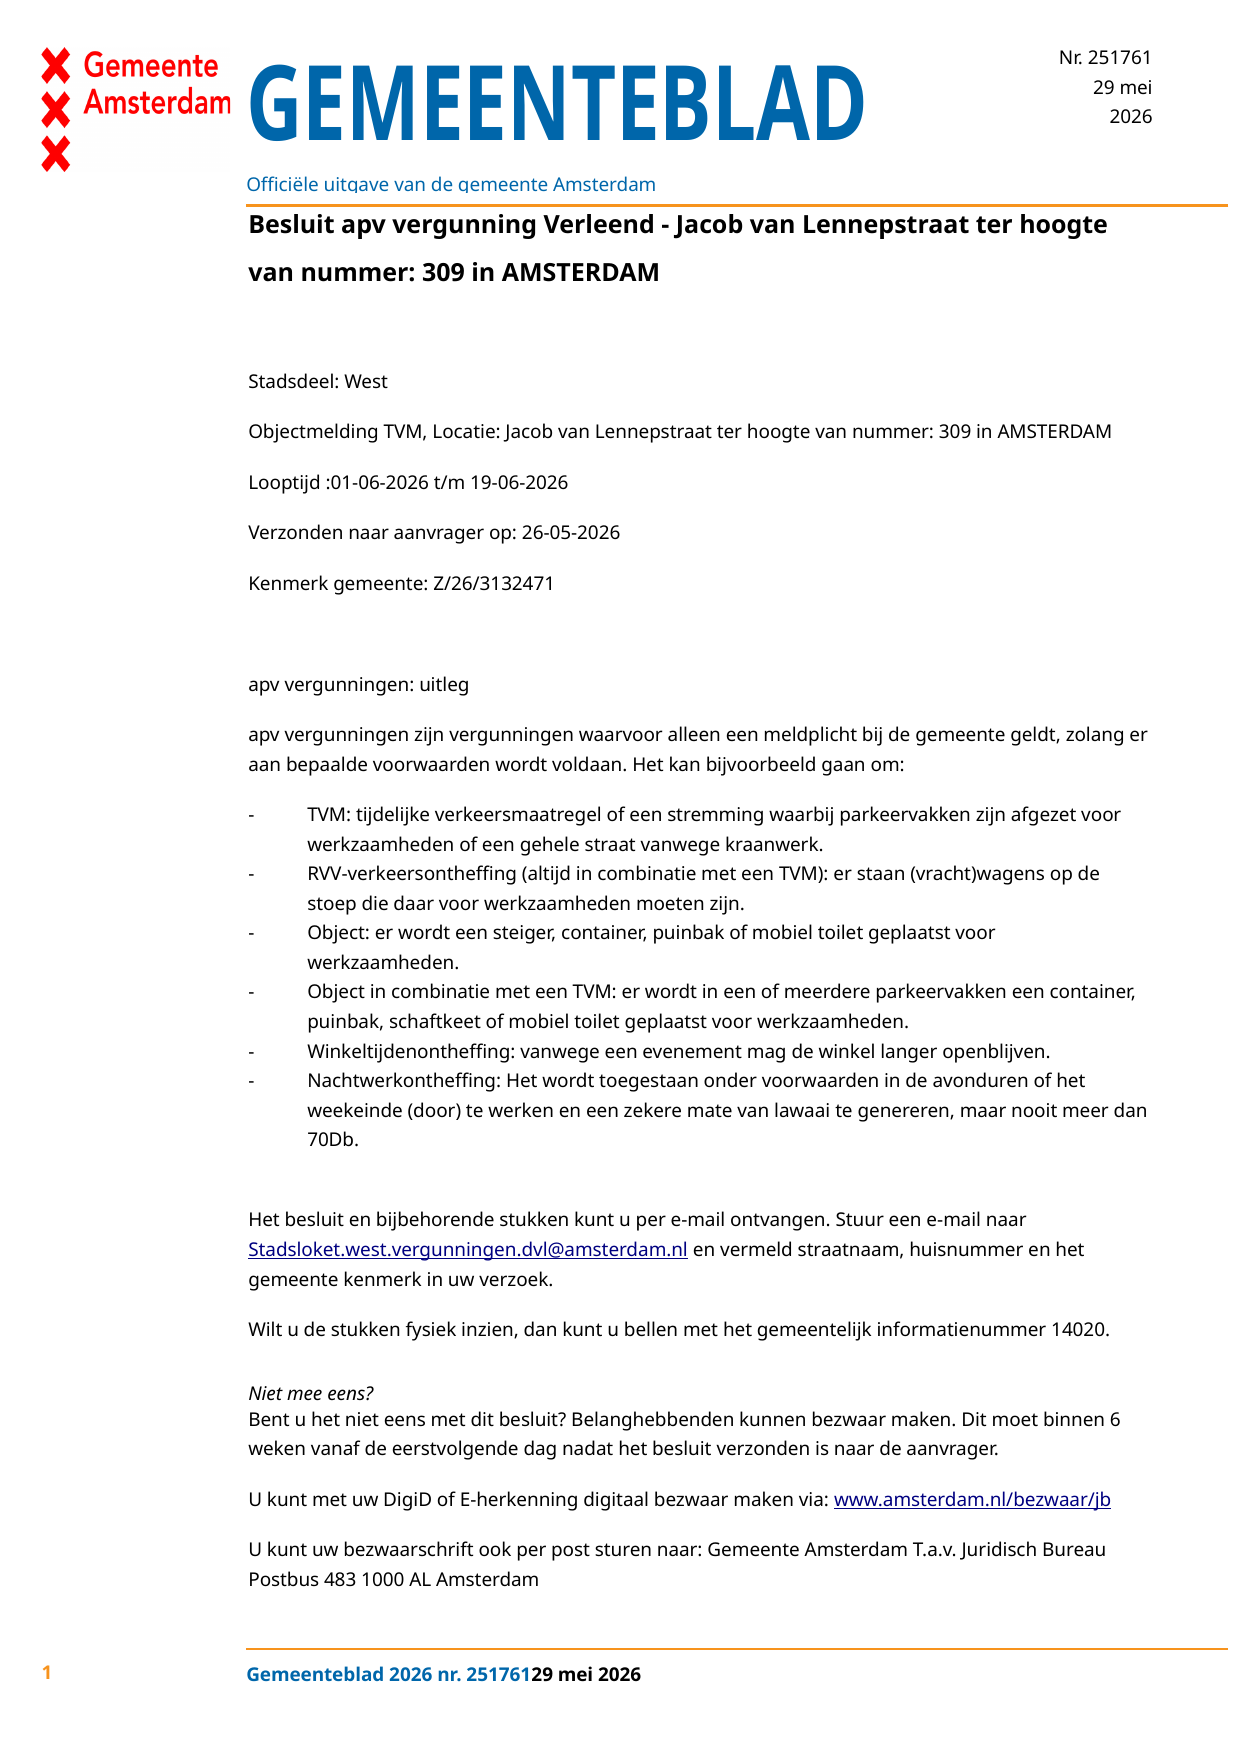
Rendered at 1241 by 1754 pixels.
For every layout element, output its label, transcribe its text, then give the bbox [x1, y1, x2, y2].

text Kenmerk gemeente: Z/26/3132471 [248, 570, 1152, 596]
list Object: er wordt een steiger, container, puinbak of mobiel toilet geplaatst voor werkzaamheden. [248, 919, 1152, 975]
text U kunt uw bezwaarschrift ook per post sturen naar: Gemeente Amsterdam T.a.v. Juridisch Bureau Postbus 483 1000 AL Amsterdam [248, 1536, 1152, 1592]
text Stadsdeel: West [248, 368, 1152, 394]
picture [41, 47, 231, 172]
list TVM: tijdelijke verkeersmaatregel of een stremming waarbij parkeervakken zijn afgezet voor werkzaamheden of een gehele straat vanwege kraanwerk. [248, 801, 1152, 857]
text Besluit apv vergunning Verleend - Jacob van Lennepstraat ter hoogte van nummer: 309 in AMSTERDAM [248, 207, 1152, 288]
list Object in combinatie met een TVM: er wordt in een of meerdere parkeervakken een container, puinbak, schaftkeet of mobiel toilet geplaatst voor werkzaamheden. [248, 979, 1152, 1034]
text apv vergunningen zijn vergunningen waarvoor alleen een meldplicht bij de gemeente geldt, zolang er aan bepaalde voorwaarden wordt voldaan. Het kan bijvoorbeeld gaan om: [248, 721, 1152, 777]
text Looptijd :01-06-2026 t/m 19-06-2026 [248, 469, 1152, 495]
text Niet mee eens? [248, 1380, 1152, 1406]
text Wilt u de stukken fysiek inzien, dan kunt u bellen met het gemeentelijk informatienummer 14020. [248, 1316, 1152, 1342]
list RVV-verkeersontheffing (altijd in combinatie met een TVM): er staan (vracht)wagens op de stoep die daar voor werkzaamheden moeten zijn. [248, 860, 1152, 916]
list Nachtwerkontheffing: Het wordt toegestaan onder voorwaarden in de avonduren of het weekeinde (door) te werken en een zekere mate van lawaai te genereren, maar nooit meer dan 70Db. [248, 1067, 1152, 1152]
list Winkeltijdenontheffing: vanwege een evenement mag de winkel langer openblijven. [248, 1038, 1152, 1064]
text Het besluit en bijbehorende stukken kunt u per e-mail ontvangen. Stuur een e-mail naar Stadsloket.west.vergunningen.dvl@amsterdam.nl en vermeld straatnaam, huisnummer en het gemeente kenmerk in uw verzoek. [248, 1207, 1152, 1292]
text U kunt met uw DigiD of E-herkenning digitaal bezwaar maken via: www.amsterdam.nl/bezwaar/jb [248, 1486, 1152, 1512]
text apv vergunningen: uitleg [248, 671, 1152, 697]
text Objectmelding TVM, Locatie: Jacob van Lennepstraat ter hoogte van nummer: 309 in AMSTERDAM [248, 419, 1152, 444]
text Verzonden naar aanvrager op: 26-05-2026 [248, 519, 1152, 545]
text Bent u het niet eens met dit besluit? Belanghebbenden kunnen bezwaar maken. Dit moet binnen 6 weken vanaf de eerstvolgende dag nadat het besluit verzonden is naar de aanvrager. [248, 1406, 1152, 1461]
